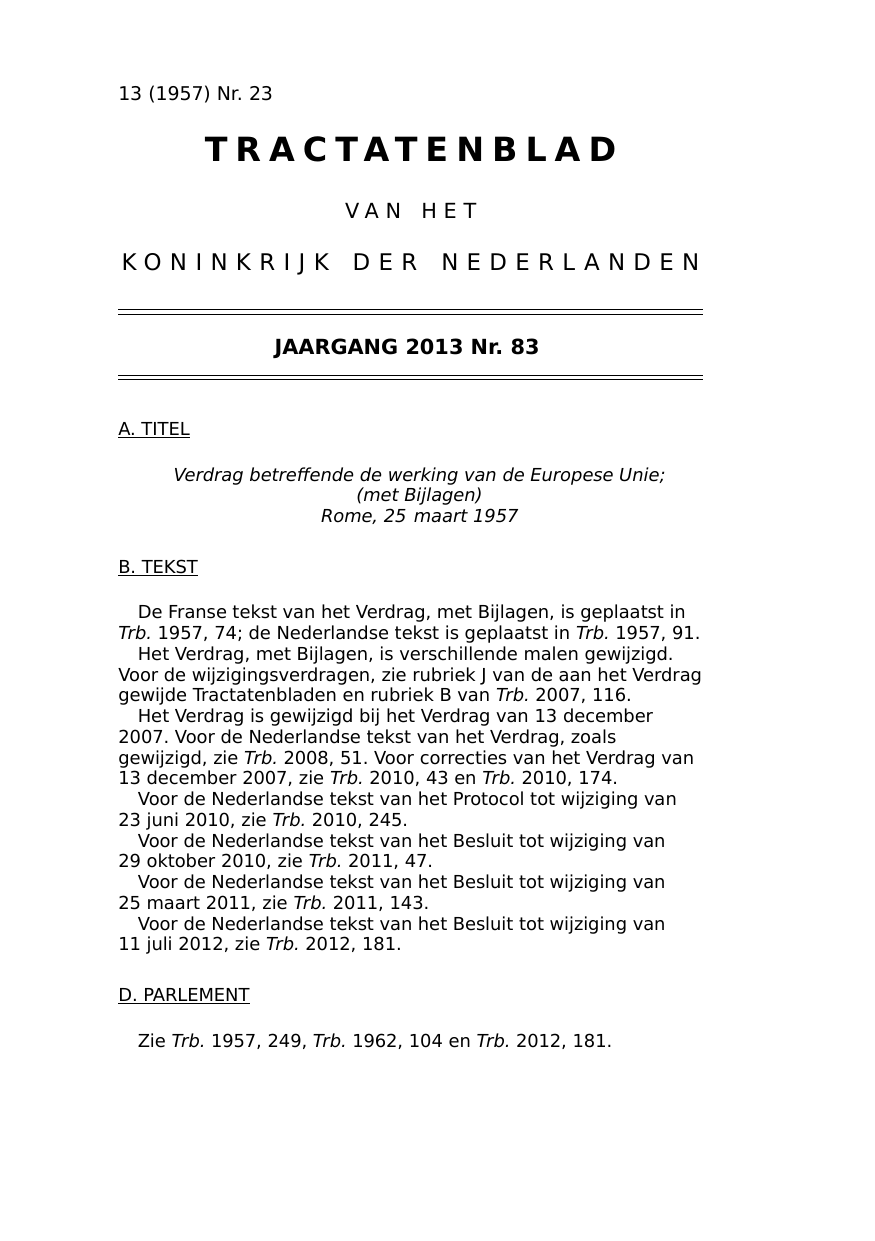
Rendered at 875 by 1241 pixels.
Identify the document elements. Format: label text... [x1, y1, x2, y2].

text Rome, 25 maart 1957 [118, 506, 703, 527]
subtitle D. PARLEMENT [118, 985, 703, 1006]
text (met Bijlagen) [118, 485, 703, 506]
subtitle A. TITEL [118, 419, 703, 439]
text Voor de Nederlandse tekst van het Besluit tot wijziging van 29 oktober 2010, zie Trb. 2011, 47. [118, 830, 703, 872]
text De Franse tekst van het Verdrag, met Bijlagen, is geplaatst in Trb. 1957, 74; de Nederlandse tekst is geplaatst in Trb. 1957, 91. [118, 602, 703, 644]
text Voor de Nederlandse tekst van het Protocol tot wijziging van 23 juni 2010, zie Trb. 2010, 245. [118, 789, 703, 830]
text KONINKRIJK DER NEDERLANDEN [118, 249, 703, 276]
text VAN HET [118, 199, 703, 223]
text TRACTATENBLAD [118, 130, 703, 169]
subtitle B. TEKST [118, 557, 703, 577]
text Het Verdrag is gewijzigd bij het Verdrag van 13 december 2007. Voor de Nederlandse tekst van het Verdrag, zoals gewijzigd, zie Trb. 2008, 51. Voor correcties van het Verdrag van 13 december 2007, zie Trb. 2010, 43 en Trb. 2010, 174. [118, 706, 703, 789]
text Voor de Nederlandse tekst van het Besluit tot wijziging van 11 juli 2012, zie Trb. 2012, 181. [118, 913, 703, 955]
text Verdrag betreffende de werking van de Europese Unie; [118, 464, 703, 485]
text JAARGANG 2013 Nr. 83 [118, 335, 703, 359]
text Het Verdrag, met Bijlagen, is verschillende malen gewijzigd. Voor de wijzigingsverdragen, zie rubriek J van de aan het Verdrag gewijde Tractatenbladen en rubriek B van Trb. 2007, 116. [118, 644, 703, 706]
text Voor de Nederlandse tekst van het Besluit tot wijziging van 25 maart 2011, zie Trb. 2011, 143. [118, 872, 703, 913]
text Zie Trb. 1957, 249, Trb. 1962, 104 en Trb. 2012, 181. [118, 1031, 703, 1051]
text 13 (1957) Nr. 23 [118, 83, 703, 105]
